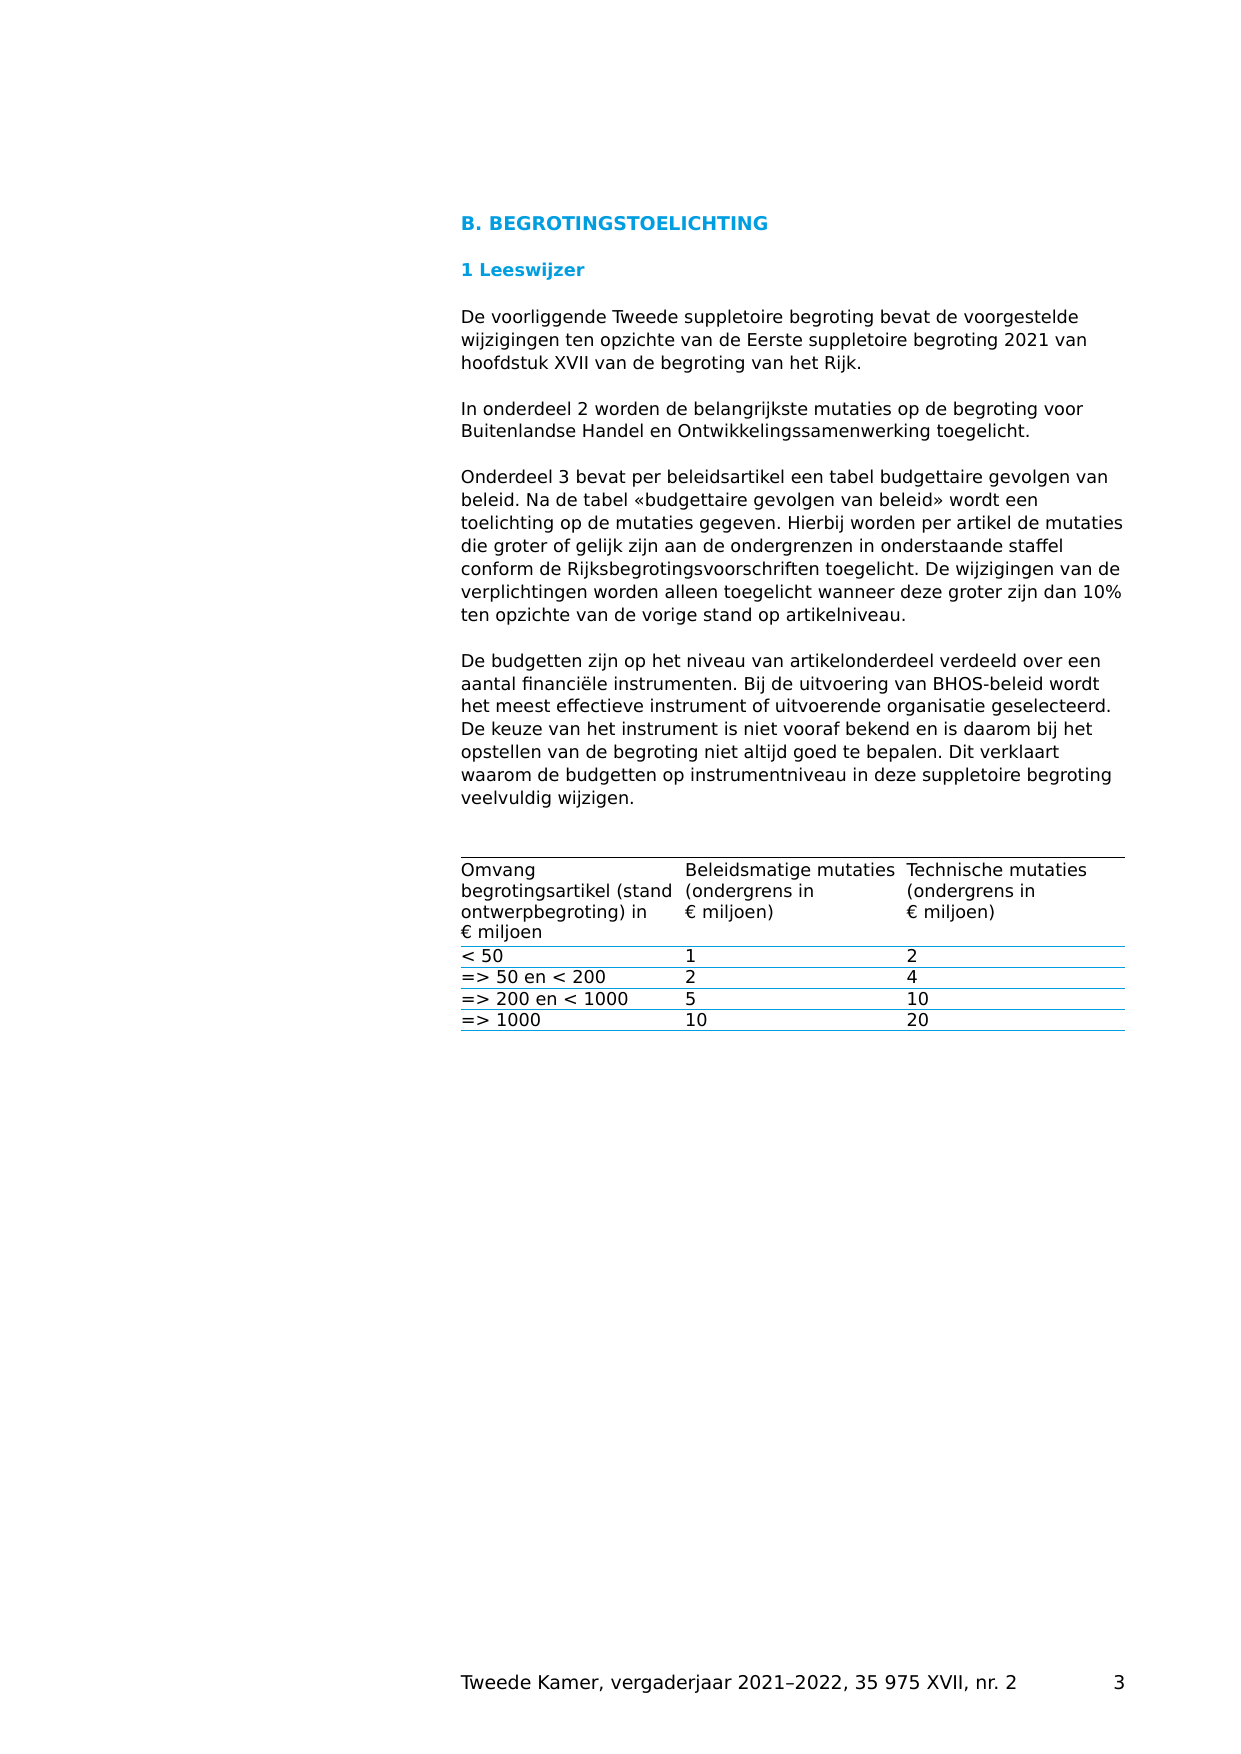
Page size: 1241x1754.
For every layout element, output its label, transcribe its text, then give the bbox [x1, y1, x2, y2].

table_cell 2 [904, 947, 1125, 967]
table_cell => 50 en < 200 [461, 968, 682, 988]
table_header Tabel 1 Ondergrenzen conform RBV [461, 832, 1125, 857]
table_cell 5 [682, 989, 903, 1009]
text Onderdeel 3 bevat per beleidsartikel een tabel budgettaire gevolgen van beleid. Na de tabel «budgettaire gevolgen van beleid» wordt een toelichting op de mutaties gegeven. Hierbij worden per artikel de mutaties die groter of gelijk zijn aan de ondergrenzen in onderstaande staffel conform de Rijksbegrotingsvoorschriften toegelicht. De wijzigingen van de verplichtingen worden alleen toegelicht wanneer deze groter zijn dan 10% ten opzichte van de vorige stand op artikelniveau. [461, 465, 1125, 626]
table_cell Beleidsmatige mutaties (ondergrens in € miljoen) [682, 858, 903, 946]
table_cell 4 [904, 968, 1125, 988]
text De budgetten zijn op het niveau van artikelonderdeel verdeeld over een aantal financiële instrumenten. Bij de uitvoering van BHOS-beleid wordt het meest effectieve instrument of uitvoerende organisatie geselecteerd. De keuze van het instrument is niet vooraf bekend en is daarom bij het opstellen van de begroting niet altijd goed te bepalen. Dit verklaart waarom de budgetten op instrumentniveau in deze suppletoire begroting veelvuldig wijzigen. [461, 649, 1125, 809]
text In onderdeel 2 worden de belangrijkste mutaties op de begroting voor Buitenlandse Handel en Ontwikkelingssamenwerking toegelicht. [461, 397, 1125, 442]
title B. BEGROTINGSTOELICHTING [461, 213, 1125, 235]
table_cell => 1000 [461, 1010, 682, 1030]
table_cell 10 [904, 989, 1125, 1009]
table_cell 2 [682, 968, 903, 988]
table_cell 1 [682, 947, 903, 967]
table_cell => 200 en < 1000 [461, 989, 682, 1009]
table_cell 20 [904, 1010, 1125, 1030]
table_cell Technische mutaties (ondergrens in € miljoen) [904, 858, 1125, 946]
title 1 Leeswijzer [461, 258, 1125, 281]
table_cell 10 [682, 1010, 903, 1030]
table_cell < 50 [461, 947, 682, 967]
table_cell Omvang begrotingsartikel (stand ontwerpbegroting) in € miljoen [461, 858, 682, 946]
text De voorliggende Tweede suppletoire begroting bevat de voorgestelde wijzigingen ten opzichte van de Eerste suppletoire begroting 2021 van hoofdstuk XVII van de begroting van het Rijk. [461, 305, 1125, 374]
